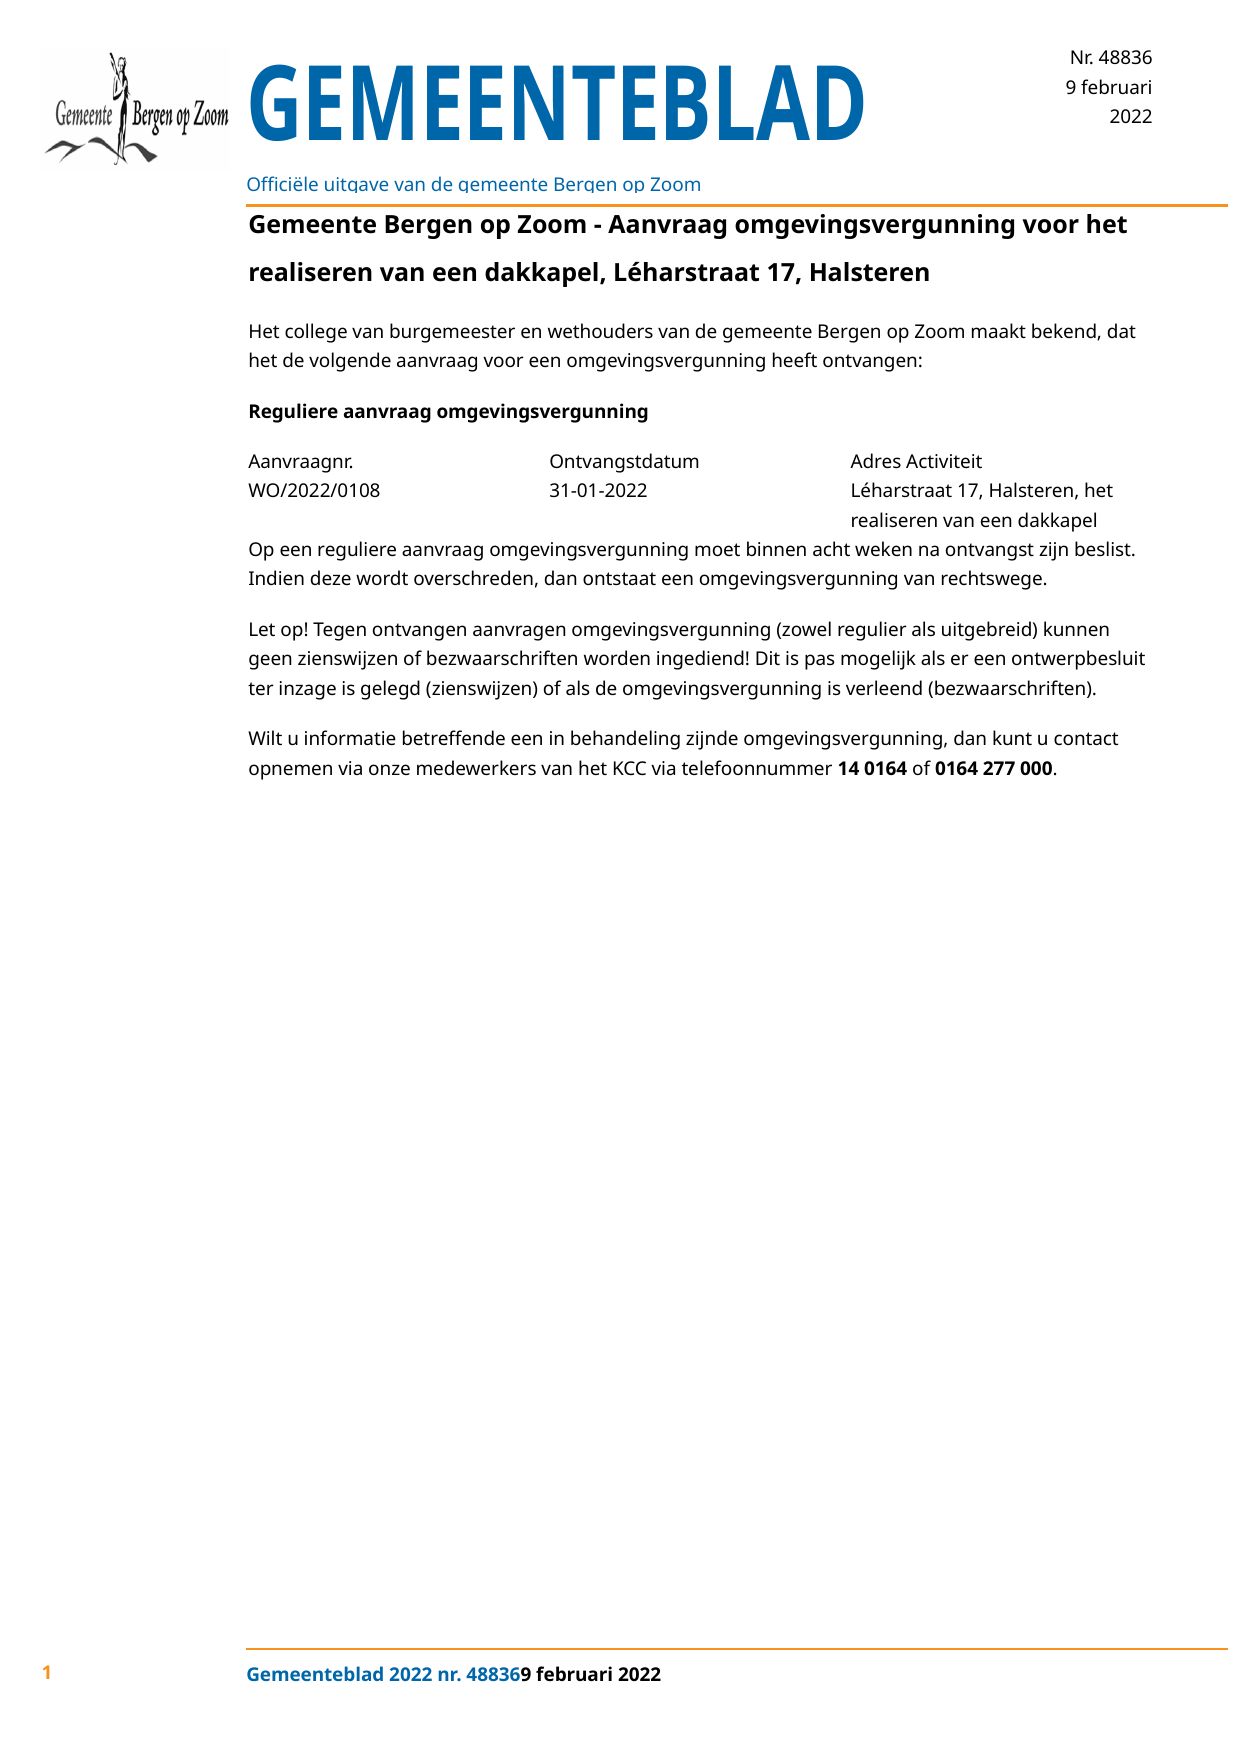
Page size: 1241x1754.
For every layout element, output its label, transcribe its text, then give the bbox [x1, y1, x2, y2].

table_header 31-01-2022 [549, 478, 850, 533]
text Wilt u informatie betreffende een in behandeling zijnde omgevingsvergunning, dan kunt u contact opnemen via onze medewerkers van het KCC via telefoonnummer 14 0164 of 0164 277 000. [248, 726, 1152, 781]
table_header Ontvangstdatum [549, 449, 850, 474]
table_header Adres Activiteit [850, 449, 1152, 474]
text Reguliere aanvraag omgevingsvergunning [248, 398, 1152, 424]
table_header WO/2022/0108 [248, 478, 549, 533]
text Op een reguliere aanvraag omgevingsvergunning moet binnen acht weken na ontvangst zijn beslist. Indien deze wordt overschreden, dan ontstaat een omgevingsvergunning van rechtswege. [248, 536, 1152, 591]
text Gemeente Bergen op Zoom - Aanvraag omgevingsvergunning voor het realiseren van een dakkapel, Léharstraat 17, Halsteren [248, 207, 1152, 288]
table_header Léharstraat 17, Halsteren, het realiseren van een dakkapel [850, 478, 1152, 533]
table_header Aanvraagnr. [248, 449, 549, 474]
picture [41, 47, 231, 172]
text Het college van burgemeester en wethouders van de gemeente Bergen op Zoom maakt bekend, dat het de volgende aanvraag voor een omgevingsvergunning heeft ontvangen: [248, 318, 1152, 373]
text Let op! Tegen ontvangen aanvragen omgevingsvergunning (zowel regulier als uitgebreid) kunnen geen zienswijzen of bezwaarschriften worden ingediend! Dit is pas mogelijk als er een ontwerpbesluit ter inzage is gelegd (zienswijzen) of als de omgevingsvergunning is verleend (bezwaarschriften). [248, 616, 1152, 701]
